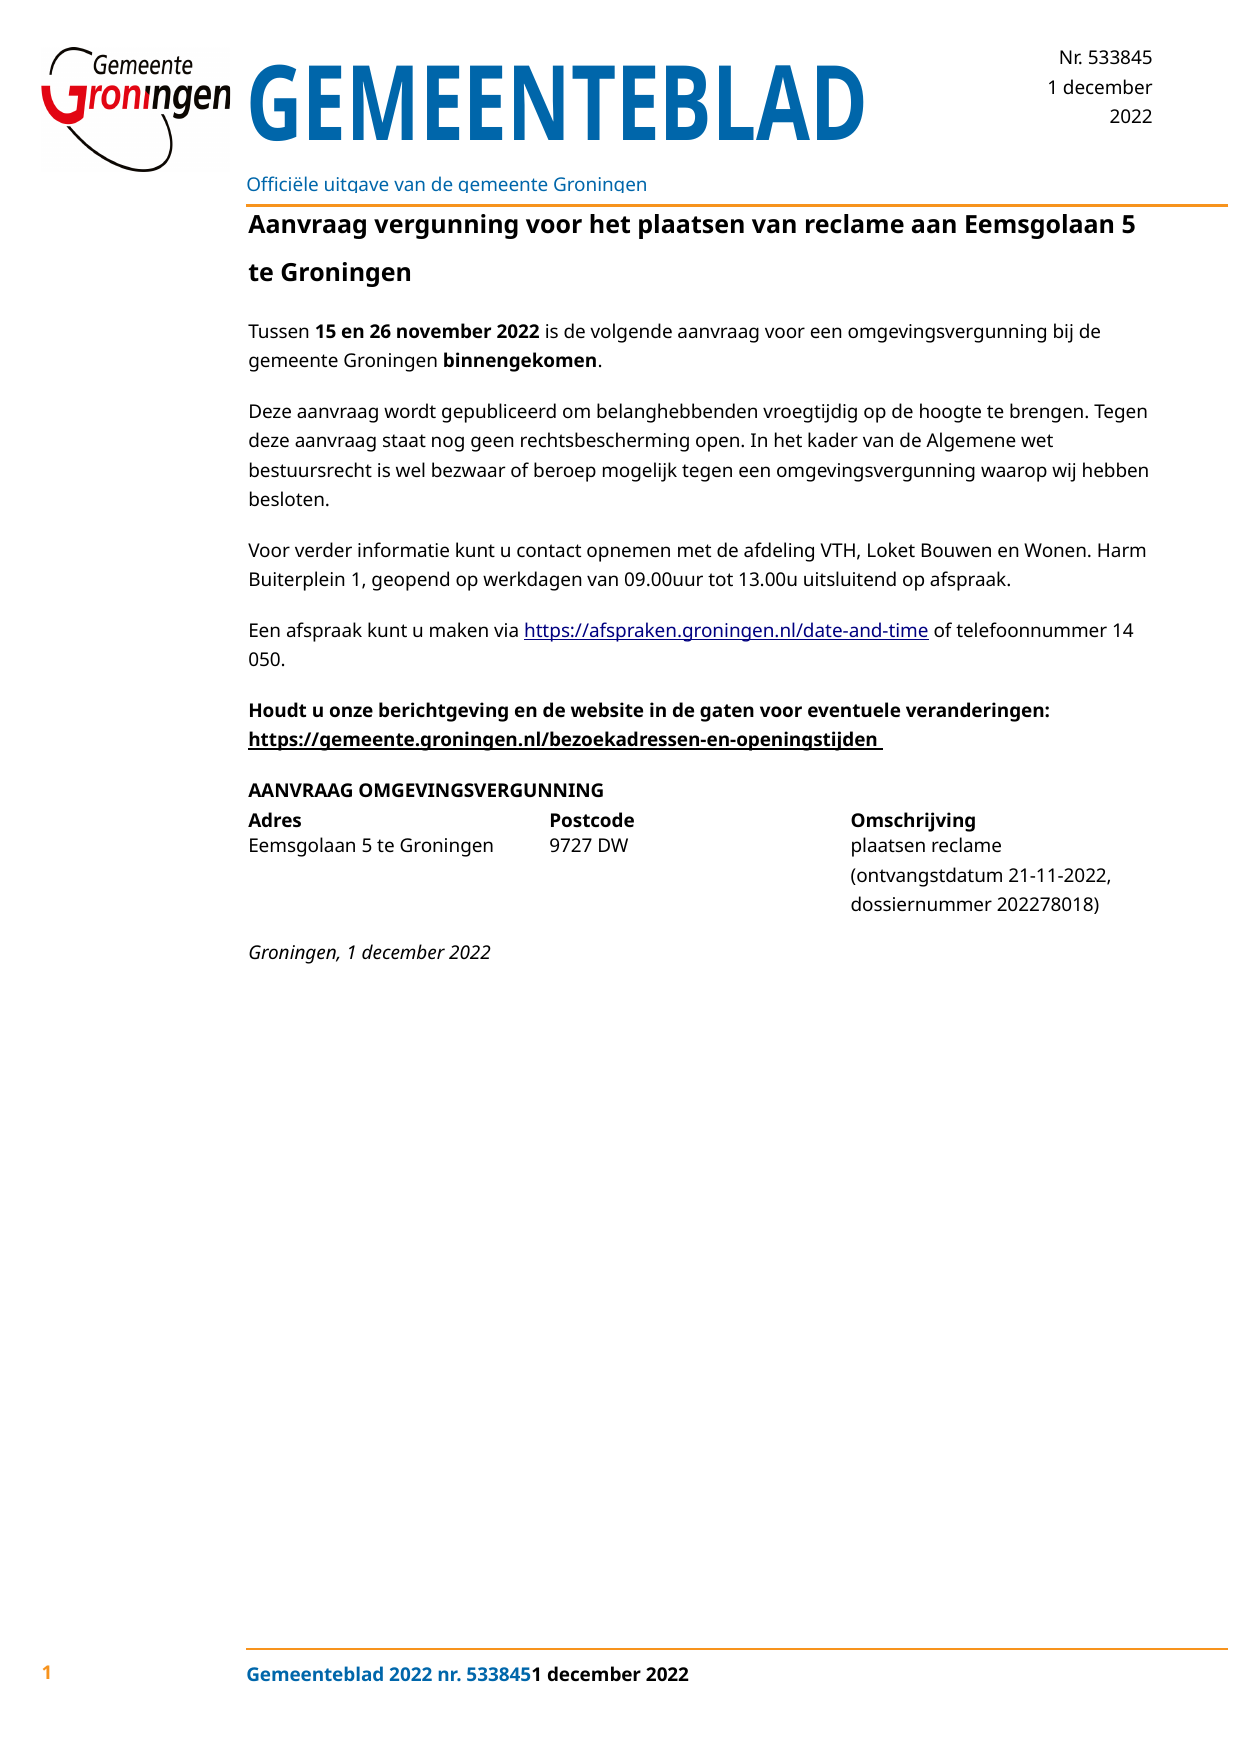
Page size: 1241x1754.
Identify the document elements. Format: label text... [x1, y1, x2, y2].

picture [41, 47, 231, 172]
table_cell Eemsgolaan 5 te Groningen [248, 833, 549, 917]
table_cell plaatsen reclame (ontvangstdatum 21-11-2022, dossiernummer 202278018) [850, 833, 1152, 917]
text Groningen, 1 december 2022 [248, 939, 1152, 964]
table_cell 9727 DW [549, 833, 850, 917]
table_header Adres [248, 807, 549, 832]
table_header Postcode [549, 807, 850, 832]
text AANVRAAG OMGEVINGSVERGUNNING [248, 777, 1152, 803]
text Houdt u onze berichtgeving en de website in de gaten voor eventuele veranderingen: https://gemeente.groningen.nl/bezoekadressen-en-openingstijden [248, 697, 1152, 752]
text Een afspraak kunt u maken via https://afspraken.groningen.nl/date-and-time of telefoonnummer 14 050. [248, 617, 1152, 672]
text Tussen 15 en 26 november 2022 is de volgende aanvraag voor een omgevingsvergunning bij de gemeente Groningen binnengekomen. [248, 318, 1152, 373]
text Deze aanvraag wordt gepubliceerd om belanghebbenden vroegtijdig op de hoogte te brengen. Tegen deze aanvraag staat nog geen rechtsbescherming open. In het kader van de Algemene wet bestuursrecht is wel bezwaar of beroep mogelijk tegen een omgevingsvergunning waarop wij hebben besloten. [248, 398, 1152, 512]
text Aanvraag vergunning voor het plaatsen van reclame aan Eemsgolaan 5 te Groningen [248, 207, 1152, 288]
text Voor verder informatie kunt u contact opnemen met de afdeling VTH, Loket Bouwen en Wonen. Harm Buiterplein 1, geopend op werkdagen van 09.00uur tot 13.00u uitsluitend op afspraak. [248, 537, 1152, 592]
table_header Omschrijving [850, 807, 1152, 832]
